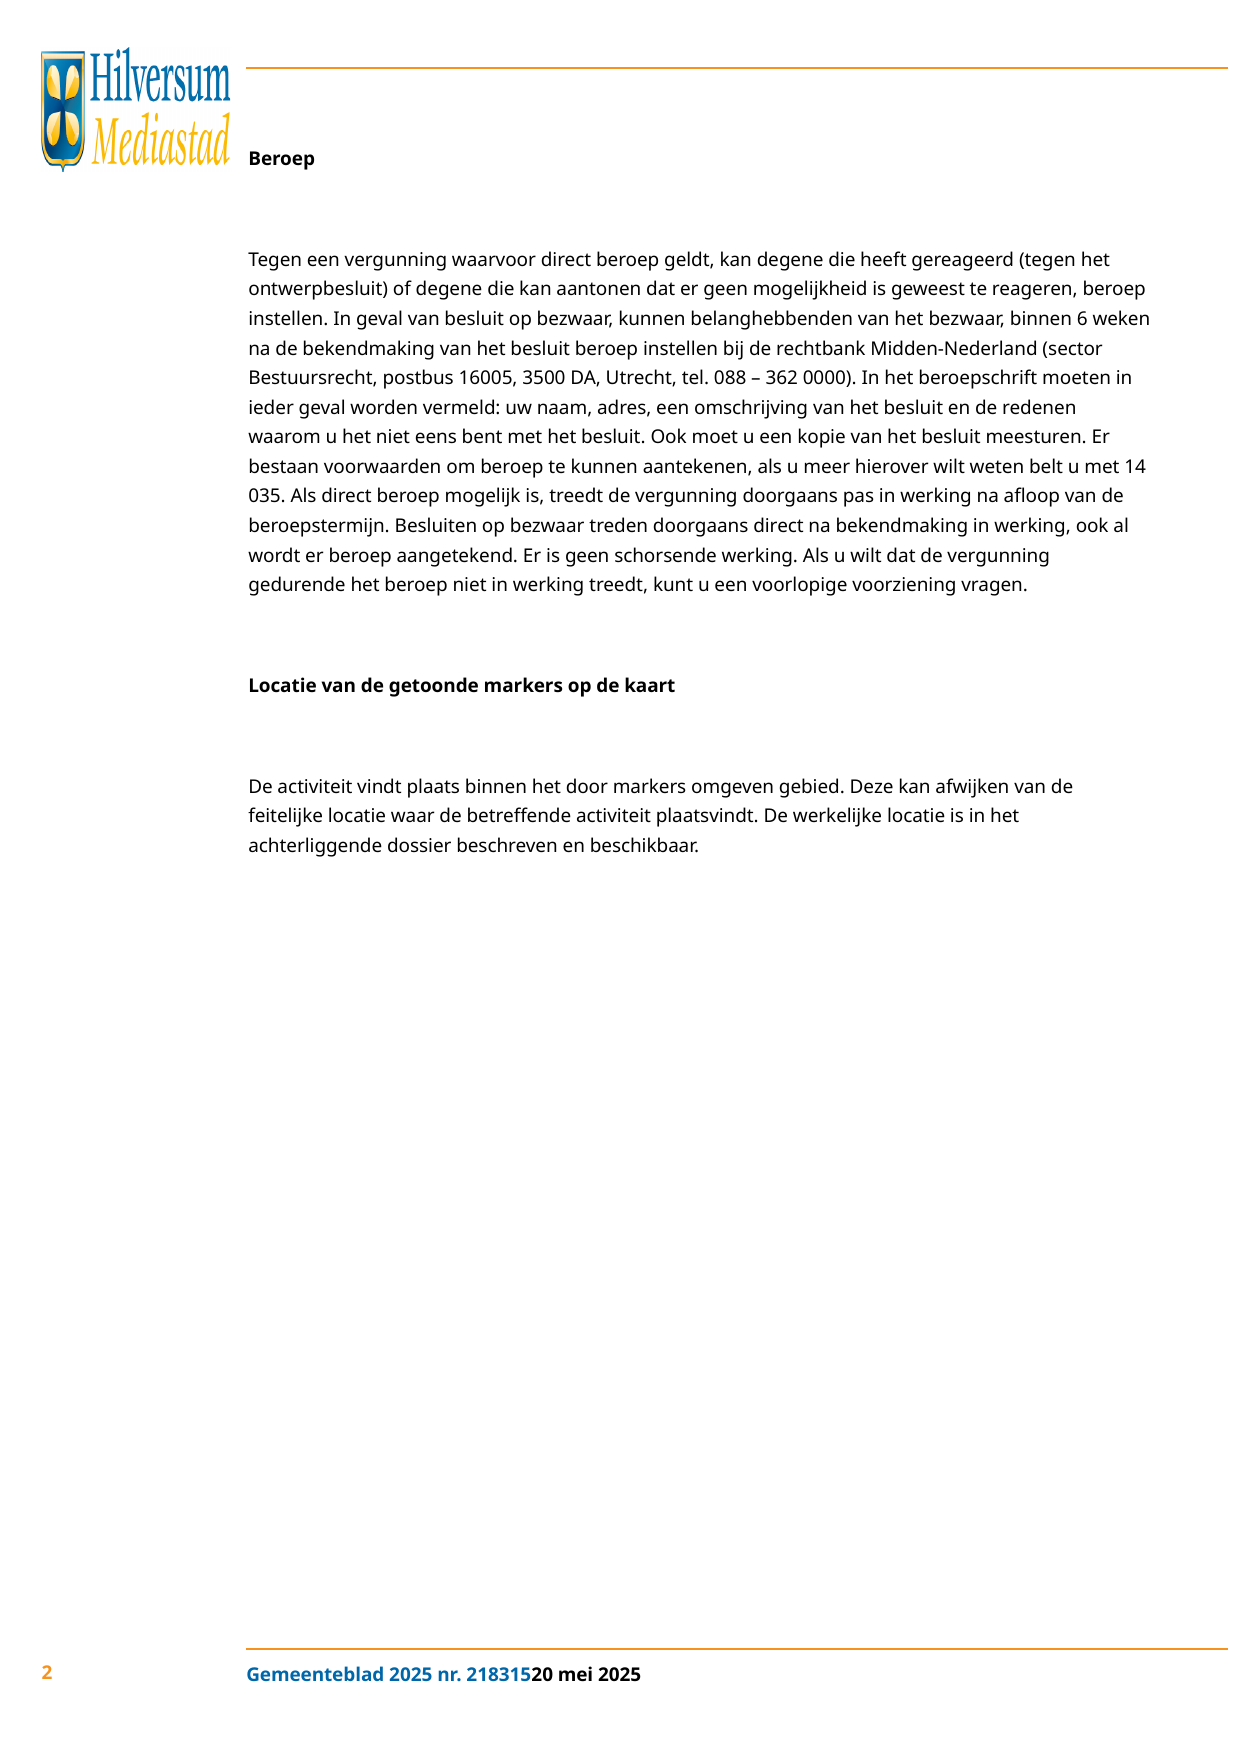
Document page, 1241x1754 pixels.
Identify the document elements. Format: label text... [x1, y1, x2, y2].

text Locatie van de getoonde markers op de kaart [248, 672, 1152, 698]
text De activiteit vindt plaats binnen het door markers omgeven gebied. Deze kan afwijken van de feitelijke locatie waar de betreffende activiteit plaatsvindt. De werkelijke locatie is in het achterliggende dossier beschreven en beschikbaar. [248, 773, 1152, 858]
text Beroep [248, 145, 1152, 171]
picture [41, 47, 231, 172]
text Tegen een vergunning waarvoor direct beroep geldt, kan degene die heeft gereageerd (tegen het ontwerpbesluit) of degene die kan aantonen dat er geen mogelijkheid is geweest te reageren, beroep instellen. In geval van besluit op bezwaar, kunnen belanghebbenden van het bezwaar, binnen 6 weken na de bekendmaking van het besluit beroep instellen bij de rechtbank Midden-Nederland (sector Bestuursrecht, postbus 16005, 3500 DA, Utrecht, tel. 088 – 362 0000). In het beroepschrift moeten in ieder geval worden vermeld: uw naam, adres, een omschrijving van het besluit en de redenen waarom u het niet eens bent met het besluit. Ook moet u een kopie van het besluit meesturen. Er bestaan voorwaarden om beroep te kunnen aantekenen, als u meer hierover wilt weten belt u met 14 035. Als direct beroep mogelijk is, treedt de vergunning doorgaans pas in werking na afloop van de beroepstermijn. Besluiten op bezwaar treden doorgaans direct na bekendmaking in werking, ook al wordt er beroep aangetekend. Er is geen schorsende werking. Als u wilt dat de vergunning gedurende het beroep niet in werking treedt, kunt u een voorlopige voorziening vragen. [248, 246, 1152, 597]
